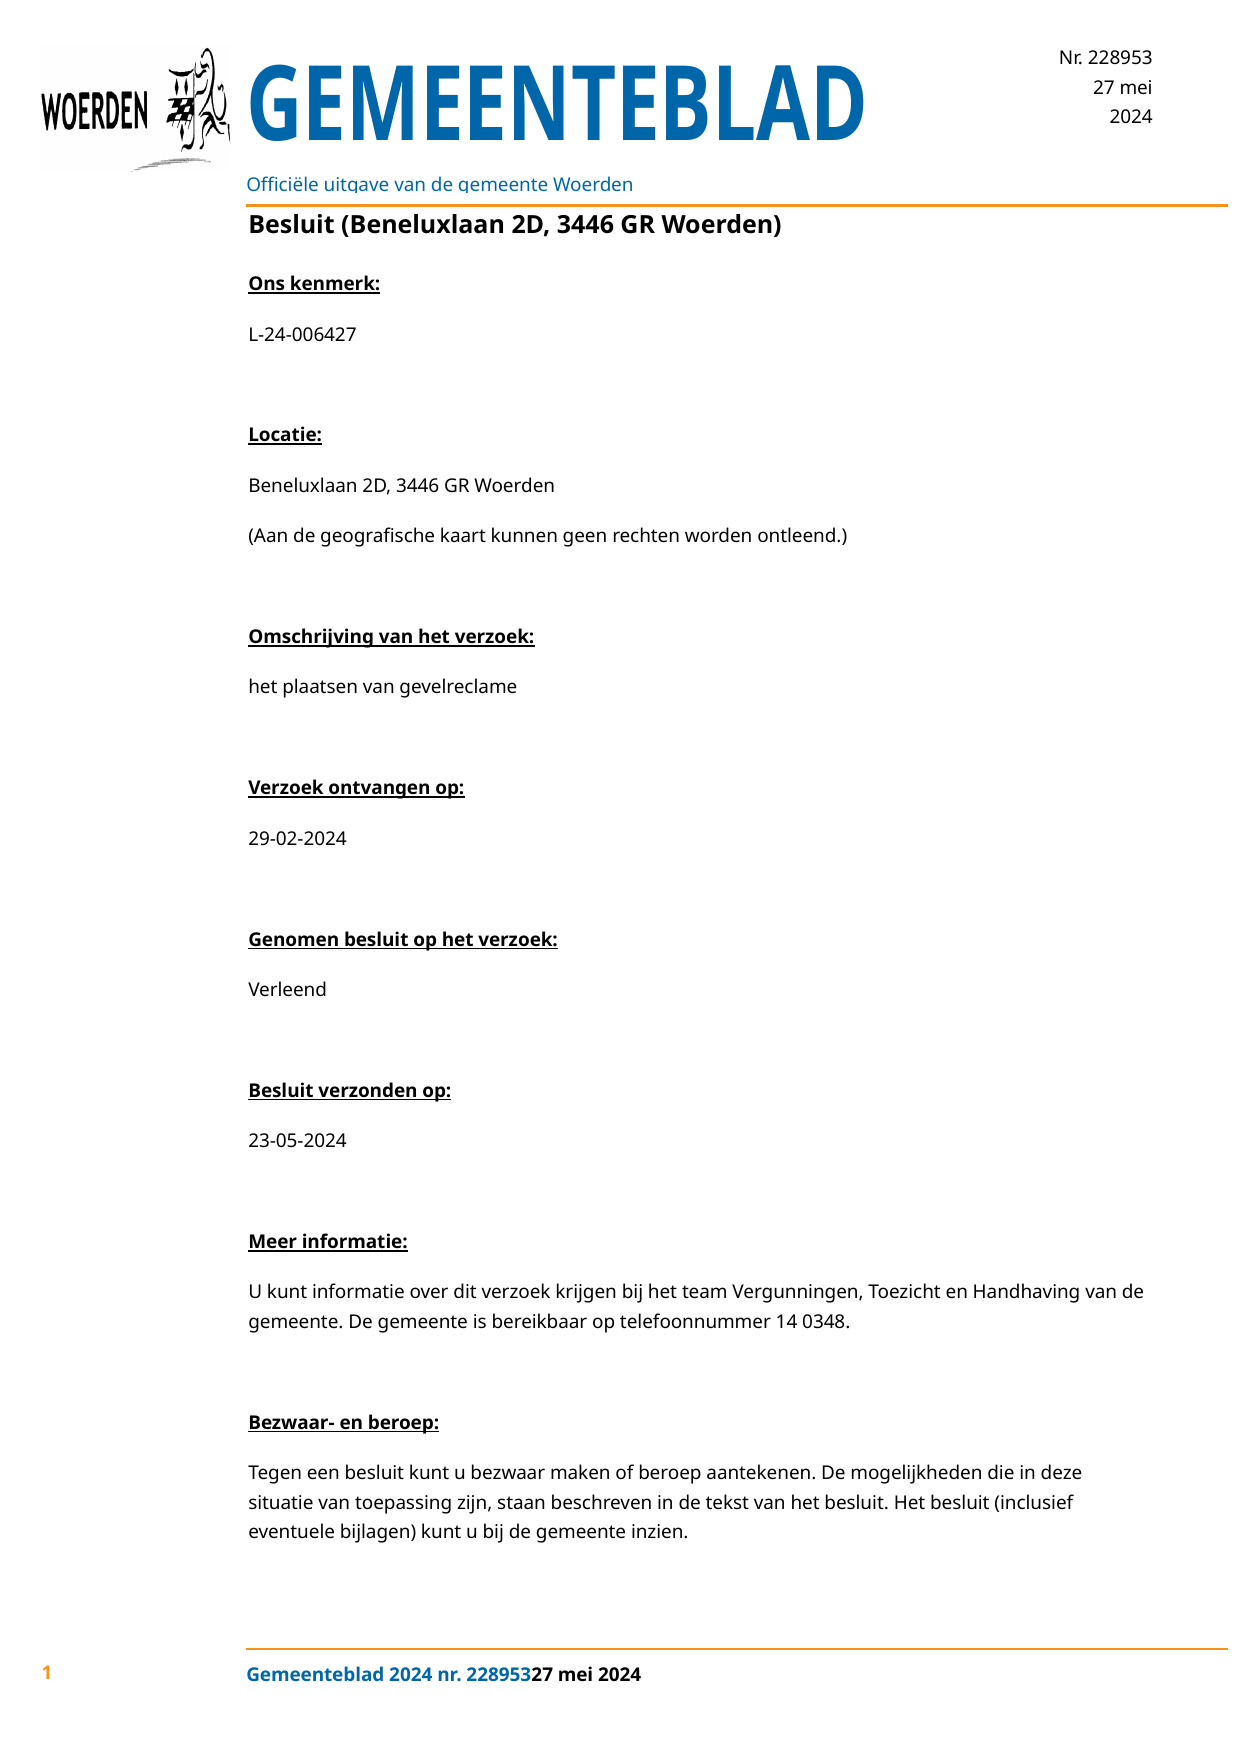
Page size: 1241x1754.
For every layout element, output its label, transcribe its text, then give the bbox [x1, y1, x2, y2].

text Tegen een besluit kunt u bezwaar maken of beroep aantekenen. De mogelijkheden die in deze situatie van toepassing zijn, staan beschreven in de tekst van het besluit. Het besluit (inclusief eventuele bijlagen) kunt u bij de gemeente inzien. [248, 1459, 1152, 1544]
text Locatie: [248, 422, 1152, 447]
text 23-05-2024 [248, 1127, 1152, 1153]
picture [41, 47, 231, 172]
text Besluit verzonden op: [248, 1077, 1152, 1103]
text Beneluxlaan 2D, 3446 GR Woerden [248, 472, 1152, 498]
text het plaatsen van gevelreclame [248, 674, 1152, 699]
text Besluit (Beneluxlaan 2D, 3446 GR Woerden) [248, 207, 1152, 241]
text U kunt informatie over dit verzoek krijgen bij het team Vergunningen, Toezicht en Handhaving van de gemeente. De gemeente is bereikbaar op telefoonnummer 14 0348. [248, 1279, 1152, 1334]
text Ons kenmerk: [248, 270, 1152, 296]
text Verleend [248, 976, 1152, 1002]
text 29-02-2024 [248, 825, 1152, 851]
text (Aan de geografische kaart kunnen geen rechten worden ontleend.) [248, 522, 1152, 548]
text Verzoek ontvangen op: [248, 774, 1152, 800]
text Omschrijving van het verzoek: [248, 623, 1152, 649]
text Bezwaar- en beroep: [248, 1409, 1152, 1435]
text Genomen besluit op het verzoek: [248, 926, 1152, 951]
text L-24-006427 [248, 321, 1152, 346]
text Meer informatie: [248, 1228, 1152, 1254]
